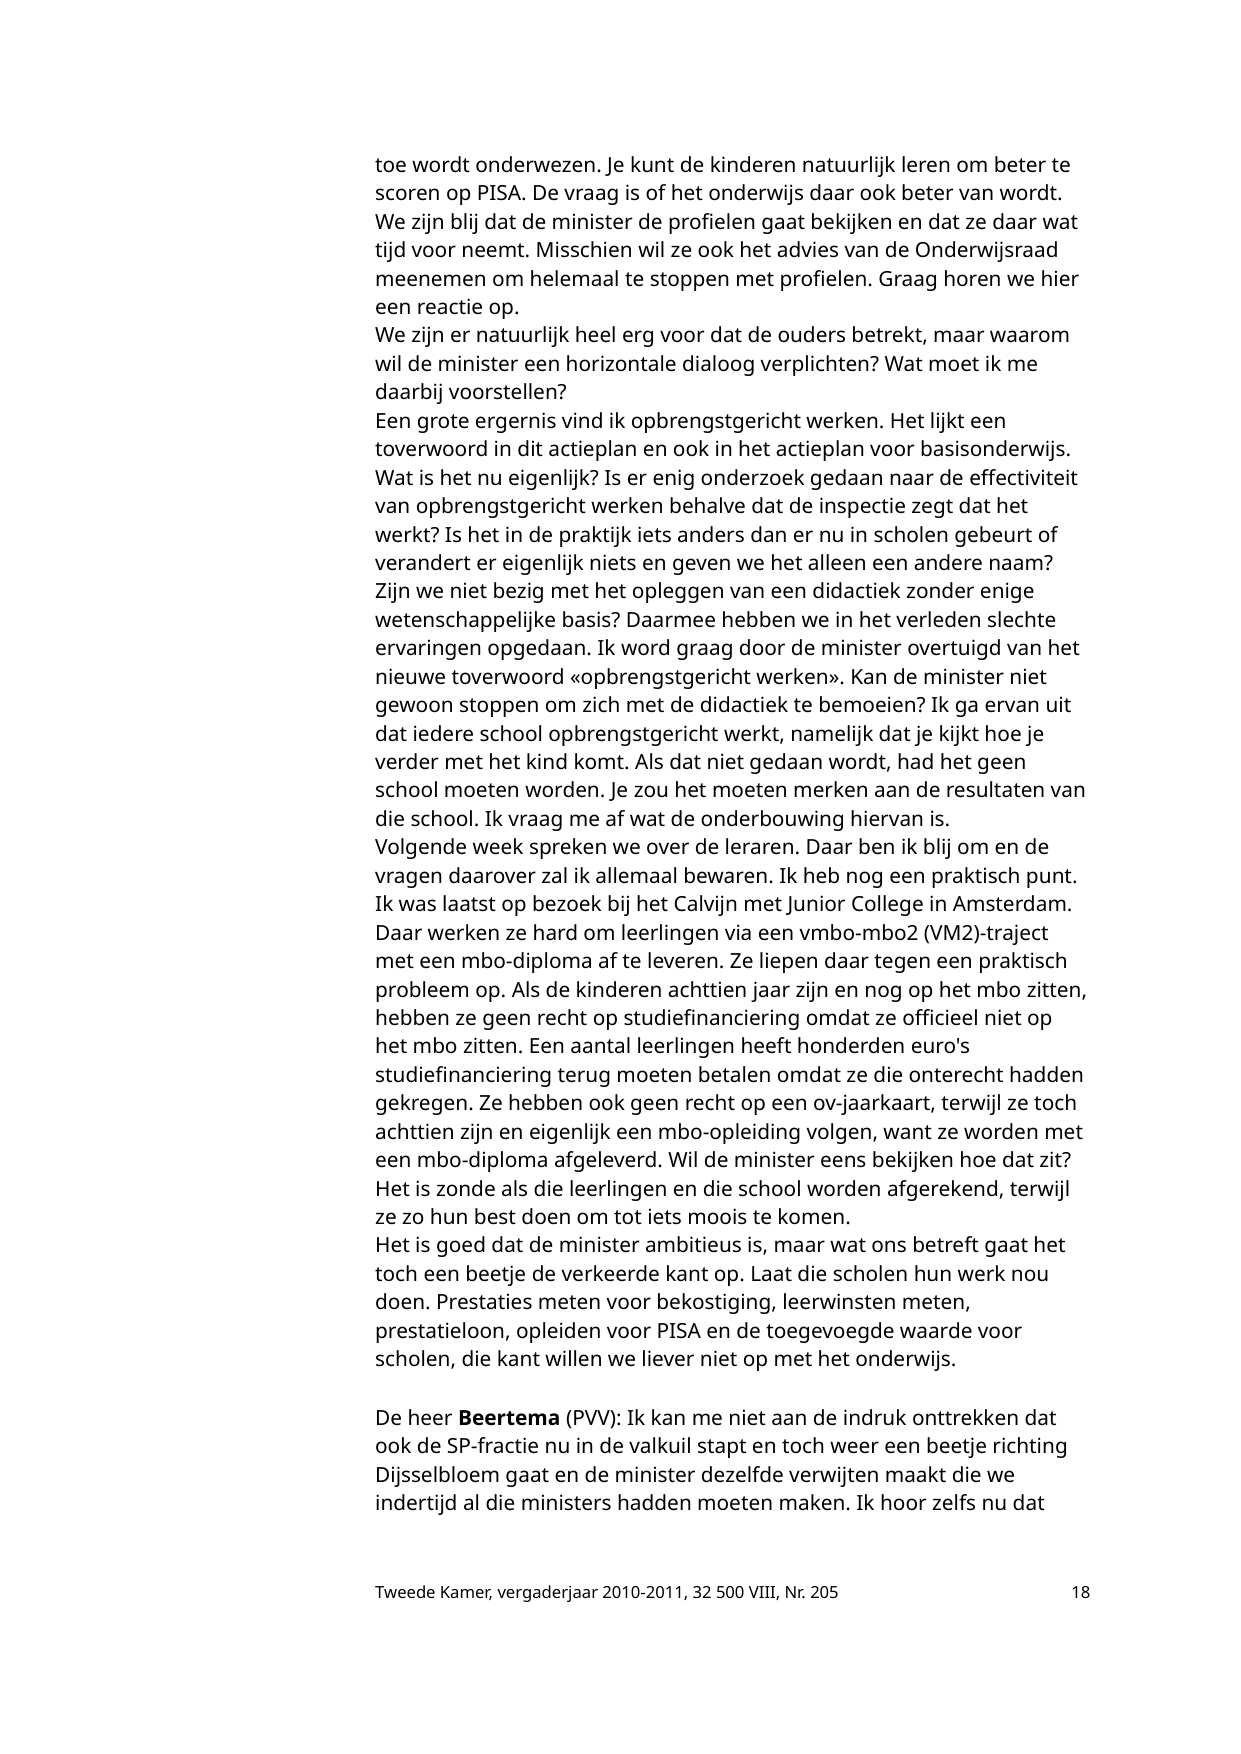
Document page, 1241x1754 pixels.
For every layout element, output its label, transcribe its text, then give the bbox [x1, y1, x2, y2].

text De heer Beertema (PVV): Ik kan me niet aan de indruk onttrekken dat ook de SP-fractie nu in de valkuil stapt en toch weer een beetje richting Dijsselbloem gaat en de minister dezelfde verwijten maakt die we indertijd al die ministers hadden moeten maken. Ik hoor zelfs nu dat [375, 1403, 1090, 1517]
text toe wordt onderwezen. Je kunt de kinderen natuurlijk leren om beter te scoren op PISA. De vraag is of het onderwijs daar ook beter van wordt. [375, 150, 1090, 207]
text We zijn er natuurlijk heel erg voor dat de ouders betrekt, maar waarom wil de minister een horizontale dialoog verplichten? Wat moet ik me daarbij voorstellen? [375, 321, 1090, 406]
text We zijn blij dat de minister de profielen gaat bekijken en dat ze daar wat tijd voor neemt. Misschien wil ze ook het advies van de Onderwijsraad meenemen om helemaal te stoppen met profielen. Graag horen we hier een reactie op. [375, 207, 1090, 321]
text Volgende week spreken we over de leraren. Daar ben ik blij om en de vragen daarover zal ik allemaal bewaren. Ik heb nog een praktisch punt. Ik was laatst op bezoek bij het Calvijn met Junior College in Amsterdam. Daar werken ze hard om leerlingen via een vmbo-mbo2 (VM2)-traject met een mbo-diploma af te leveren. Ze liepen daar tegen een praktisch probleem op. Als de kinderen achttien jaar zijn en nog op het mbo zitten, hebben ze geen recht op studiefinanciering omdat ze officieel niet op het mbo zitten. Een aantal leerlingen heeft honderden euro's studiefinanciering terug moeten betalen omdat ze die onterecht hadden gekregen. Ze hebben ook geen recht op een ov-jaarkaart, terwijl ze toch achttien zijn en eigenlijk een mbo-opleiding volgen, want ze worden met een mbo-diploma afgeleverd. Wil de minister eens bekijken hoe dat zit? Het is zonde als die leerlingen en die school worden afgerekend, terwijl ze zo hun best doen om tot iets moois te komen. [375, 832, 1090, 1231]
text Een grote ergernis vind ik opbrengstgericht werken. Het lijkt een toverwoord in dit actieplan en ook in het actieplan voor basisonderwijs. Wat is het nu eigenlijk? Is er enig onderzoek gedaan naar de effectiviteit van opbrengstgericht werken behalve dat de inspectie zegt dat het werkt? Is het in de praktijk iets anders dan er nu in scholen gebeurt of verandert er eigenlijk niets en geven we het alleen een andere naam? Zijn we niet bezig met het opleggen van een didactiek zonder enige wetenschappelijke basis? Daarmee hebben we in het verleden slechte ervaringen opgedaan. Ik word graag door de minister overtuigd van het nieuwe toverwoord «opbrengstgericht werken». Kan de minister niet gewoon stoppen om zich met de didactiek te bemoeien? Ik ga ervan uit dat iedere school opbrengstgericht werkt, namelijk dat je kijkt hoe je verder met het kind komt. Als dat niet gedaan wordt, had het geen school moeten worden. Je zou het moeten merken aan de resultaten van die school. Ik vraag me af wat de onderbouwing hiervan is. [375, 406, 1090, 832]
text Het is goed dat de minister ambitieus is, maar wat ons betreft gaat het toch een beetje de verkeerde kant op. Laat die scholen hun werk nou doen. Prestaties meten voor bekostiging, leerwinsten meten, prestatieloon, opleiden voor PISA en de toegevoegde waarde voor scholen, die kant willen we liever niet op met het onderwijs. [375, 1231, 1090, 1373]
